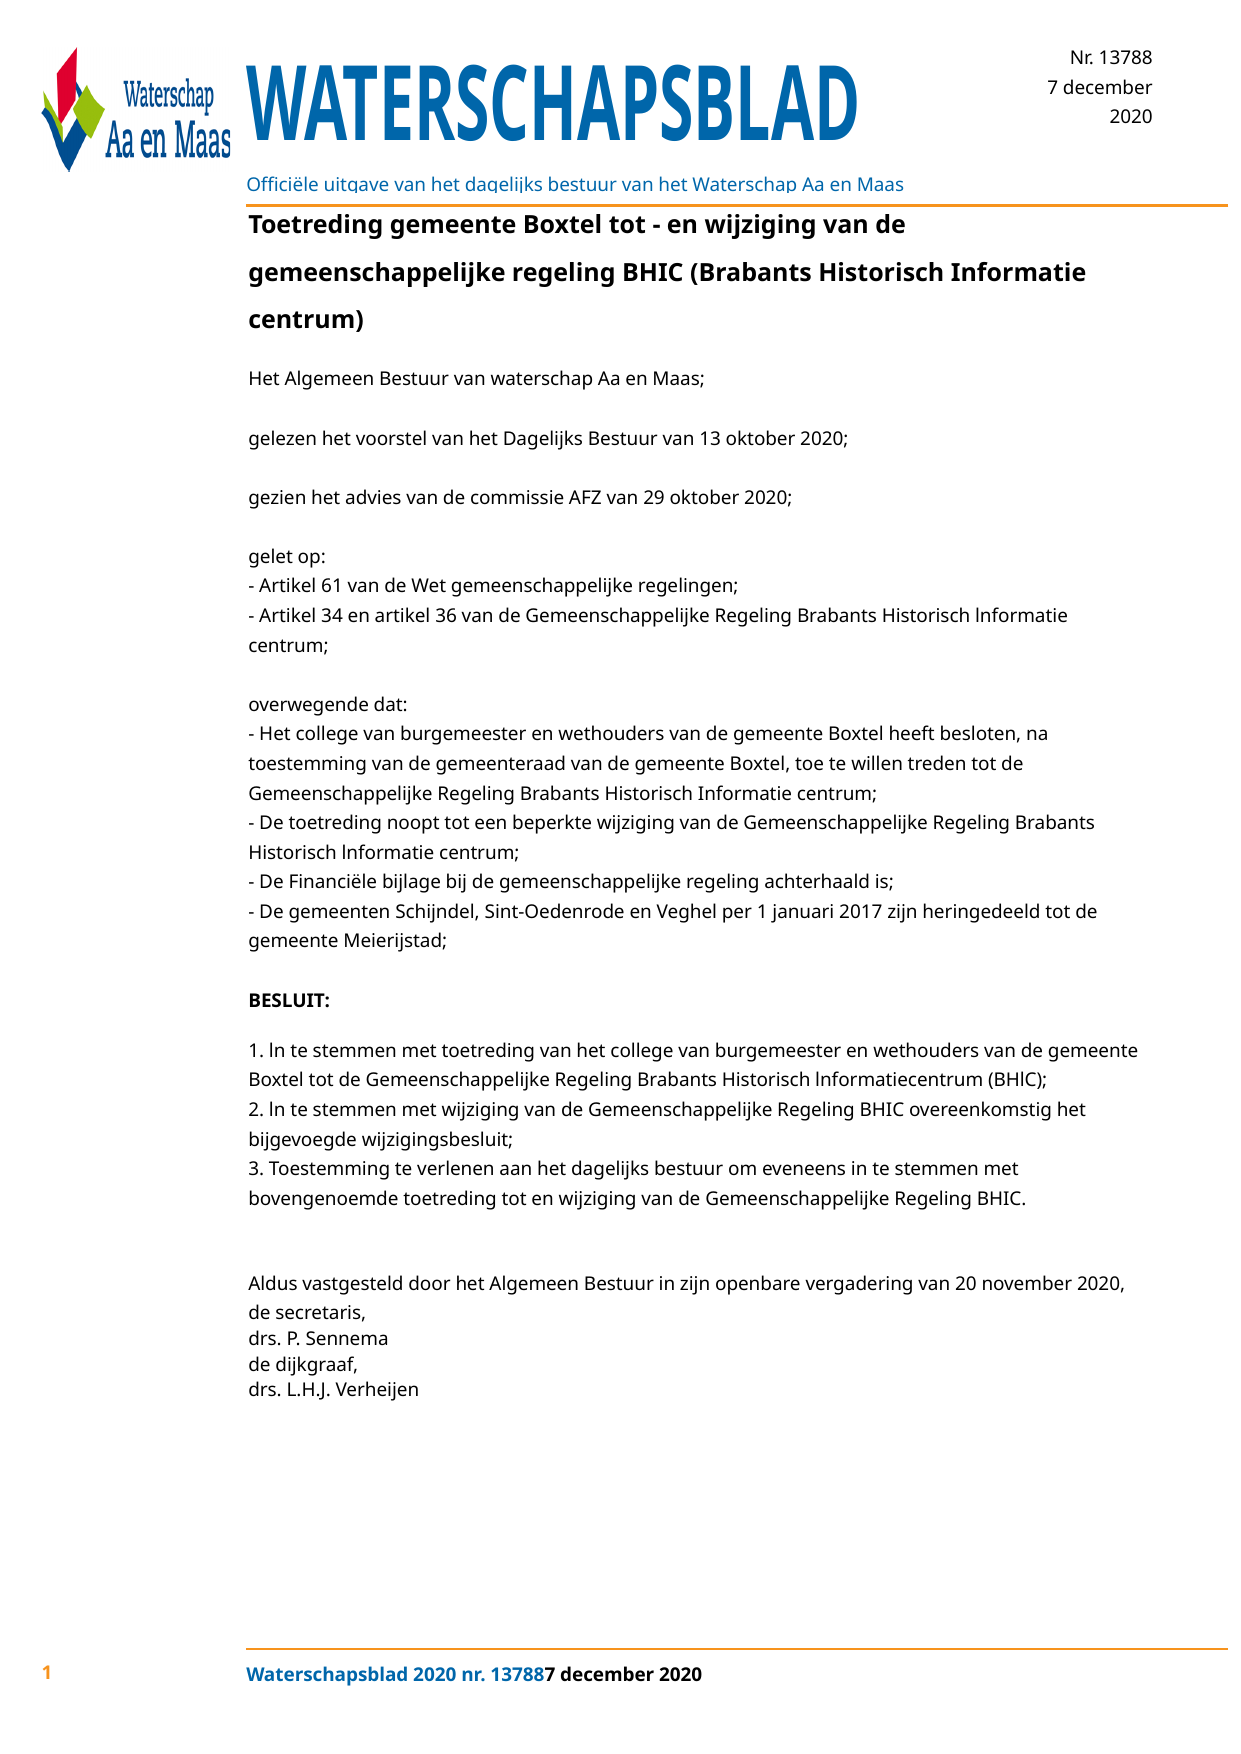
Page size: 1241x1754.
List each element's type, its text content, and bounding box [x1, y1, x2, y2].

text - Artikel 34 en artikel 36 van de Gemeenschappelijke Regeling Brabants Historisch lnformatie centrum; [248, 602, 1152, 657]
text - De Financiële bijlage bij de gemeenschappelijke regeling achterhaald is; [248, 868, 1152, 894]
text Het Algemeen Bestuur van waterschap Aa en Maas; [248, 366, 1152, 391]
text drs. P. Sennema [248, 1325, 1152, 1351]
text de secretaris, [248, 1299, 1152, 1325]
text overwegende dat: [248, 691, 1152, 717]
text 2. ln te stemmen met wijziging van de Gemeenschappelijke Regeling BHIC overeenkomstig het bijgevoegde wijzigingsbesluit; [248, 1096, 1152, 1152]
text Toetreding gemeente Boxtel tot - en wijziging van de gemeenschappelijke regeling BHIC (Brabants Historisch Informatie centrum) [248, 207, 1152, 336]
picture [41, 47, 231, 172]
text gezien het advies van de commissie AFZ van 29 oktober 2020; [248, 484, 1152, 509]
text gelet op: [248, 543, 1152, 569]
text - De toetreding noopt tot een beperkte wijziging van de Gemeenschappelijke Regeling Brabants Historisch lnformatie centrum; [248, 809, 1152, 864]
text BESLUIT: [248, 987, 1152, 1012]
text 1. ln te stemmen met toetreding van het college van burgemeester en wethouders van de gemeente Boxtel tot de Gemeenschappelijke Regeling Brabants Historisch lnformatiecentrum (BHlC); [248, 1037, 1152, 1092]
text Aldus vastgesteld door het Algemeen Bestuur in zijn openbare vergadering van 20 november 2020, [248, 1270, 1152, 1296]
text drs. L.H.J. Verheijen [248, 1377, 1152, 1402]
text gelezen het voorstel van het Dagelijks Bestuur van 13 oktober 2020; [248, 425, 1152, 450]
text 3. Toestemming te verlenen aan het dagelijks bestuur om eveneens in te stemmen met bovengenoemde toetreding tot en wijziging van de Gemeenschappelijke Regeling BHIC. [248, 1155, 1152, 1211]
text de dijkgraaf, [248, 1351, 1152, 1377]
text - Artikel 61 van de Wet gemeenschappelijke regelingen; [248, 573, 1152, 598]
text - Het college van burgemeester en wethouders van de gemeente Boxtel heeft besloten, na toestemming van de gemeenteraad van de gemeente Boxtel, toe te willen treden tot de Gemeenschappelijke Regeling Brabants Historisch Informatie centrum; [248, 721, 1152, 805]
text - De gemeenten Schijndel, Sint-Oedenrode en Veghel per 1 januari 2017 zijn heringedeeld tot de gemeente Meierijstad; [248, 898, 1152, 953]
